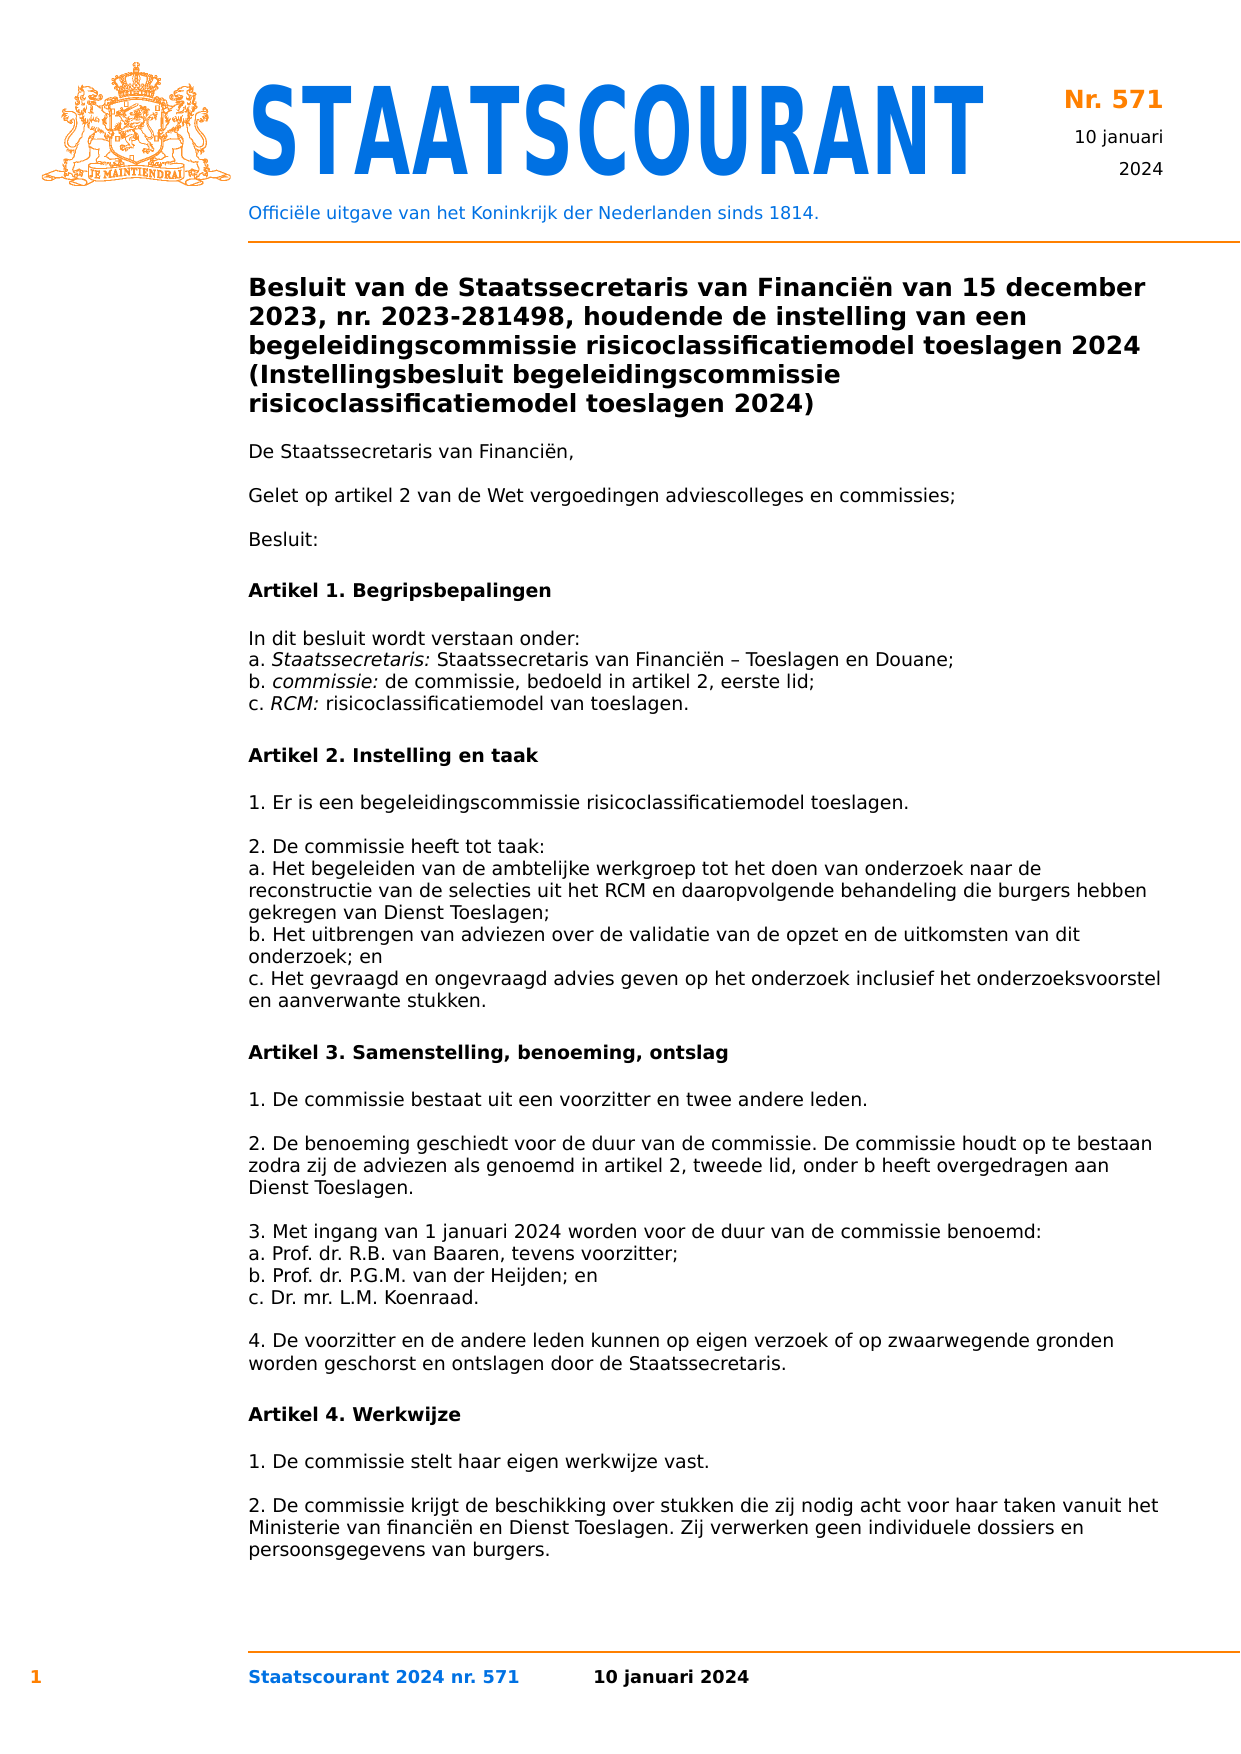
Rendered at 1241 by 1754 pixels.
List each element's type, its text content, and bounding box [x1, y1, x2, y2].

text a. Staatssecretaris: Staatssecretaris van Financiën – Toeslagen en Douane; [248, 649, 1163, 671]
text 2. De benoeming geschiedt voor de duur van de commissie. De commissie houdt op te bestaan zodra zij de adviezen als genoemd in artikel 2, tweede lid, onder b heeft overgedragen aan Dienst Toeslagen. [248, 1133, 1163, 1199]
text In dit besluit wordt verstaan onder: [248, 627, 1163, 649]
text a. Het begeleiden van de ambtelijke werkgroep tot het doen van onderzoek naar de reconstructie van de selecties uit het RCM en daaropvolgende behandeling die burgers hebben gekregen van Dienst Toeslagen; [248, 858, 1163, 924]
table_header [25, 62, 248, 241]
text b. Het uitbrengen van adviezen over de validatie van de opzet en de uitkomsten van dit onderzoek; en [248, 924, 1163, 968]
text 1. De commissie stelt haar eigen werkwijze vast. [248, 1451, 1163, 1473]
text Gelet op artikel 2 van de Wet vergoedingen adviescolleges en commissies; [248, 484, 1163, 507]
text b. commissie: de commissie, bedoeld in artikel 2, eerste lid; [248, 671, 1163, 693]
text c. RCM: risicoclassificatiemodel van toeslagen. [248, 693, 1163, 715]
text Besluit: [248, 528, 1163, 550]
subtitle Artikel 4. Werkwijze [248, 1404, 1163, 1426]
text 2. De commissie heeft tot taak: [248, 836, 1163, 858]
subtitle Artikel 2. Instelling en taak [248, 745, 1163, 767]
text c. Dr. mr. L.M. Koenraad. [248, 1287, 1163, 1308]
text 1. De commissie bestaat uit een voorzitter en twee andere leden. [248, 1089, 1163, 1111]
text 4. De voorzitter en de andere leden kunnen op eigen verzoek of op zwaarwegende gronden worden geschorst en ontslagen door de Staatssecretaris. [248, 1330, 1163, 1374]
table_cell Officiële uitgave van het Koninkrijk der Nederlanden sinds 1814. [248, 203, 1240, 241]
table_header STAATSCOURANT [248, 62, 998, 203]
table_cell 2024 [998, 153, 1240, 203]
text a. Prof. dr. R.B. van Baaren, tevens voorzitter; [248, 1243, 1163, 1264]
text b. Prof. dr. P.G.M. van der Heijden; en [248, 1264, 1163, 1287]
picture [41, 62, 231, 186]
text 1. Er is een begeleidingscommissie risicoclassificatiemodel toeslagen. [248, 792, 1163, 814]
table_header Nr. 571 [998, 62, 1240, 121]
table_cell 10 januari [998, 121, 1240, 153]
text c. Het gevraagd en ongevraagd advies geven op het onderzoek inclusief het onderzoeksvoorstel en aanverwante stukken. [248, 968, 1163, 1012]
subtitle Artikel 1. Begripsbepalingen [248, 580, 1163, 602]
text De Staatssecretaris van Financiën, [248, 441, 1163, 463]
text 3. Met ingang van 1 januari 2024 worden voor de duur van de commissie benoemd: [248, 1221, 1163, 1243]
subtitle Artikel 3. Samenstelling, benoeming, ontslag [248, 1042, 1163, 1064]
text 2. De commissie krijgt de beschikking over stukken die zij nodig acht voor haar taken vanuit het Ministerie van financiën en Dienst Toeslagen. Zij verwerken geen individuele dossiers en persoonsgegevens van burgers. [248, 1495, 1163, 1561]
subtitle Besluit van de Staatssecretaris van Financiën van 15 december 2023, nr. 2023-281498, houdende de instelling van een begeleidingscommissie risicoclassificatiemodel toeslagen 2024 (Instellingsbesluit begeleidingscommissie risicoclassificatiemodel toeslagen 2024) [248, 273, 1163, 419]
